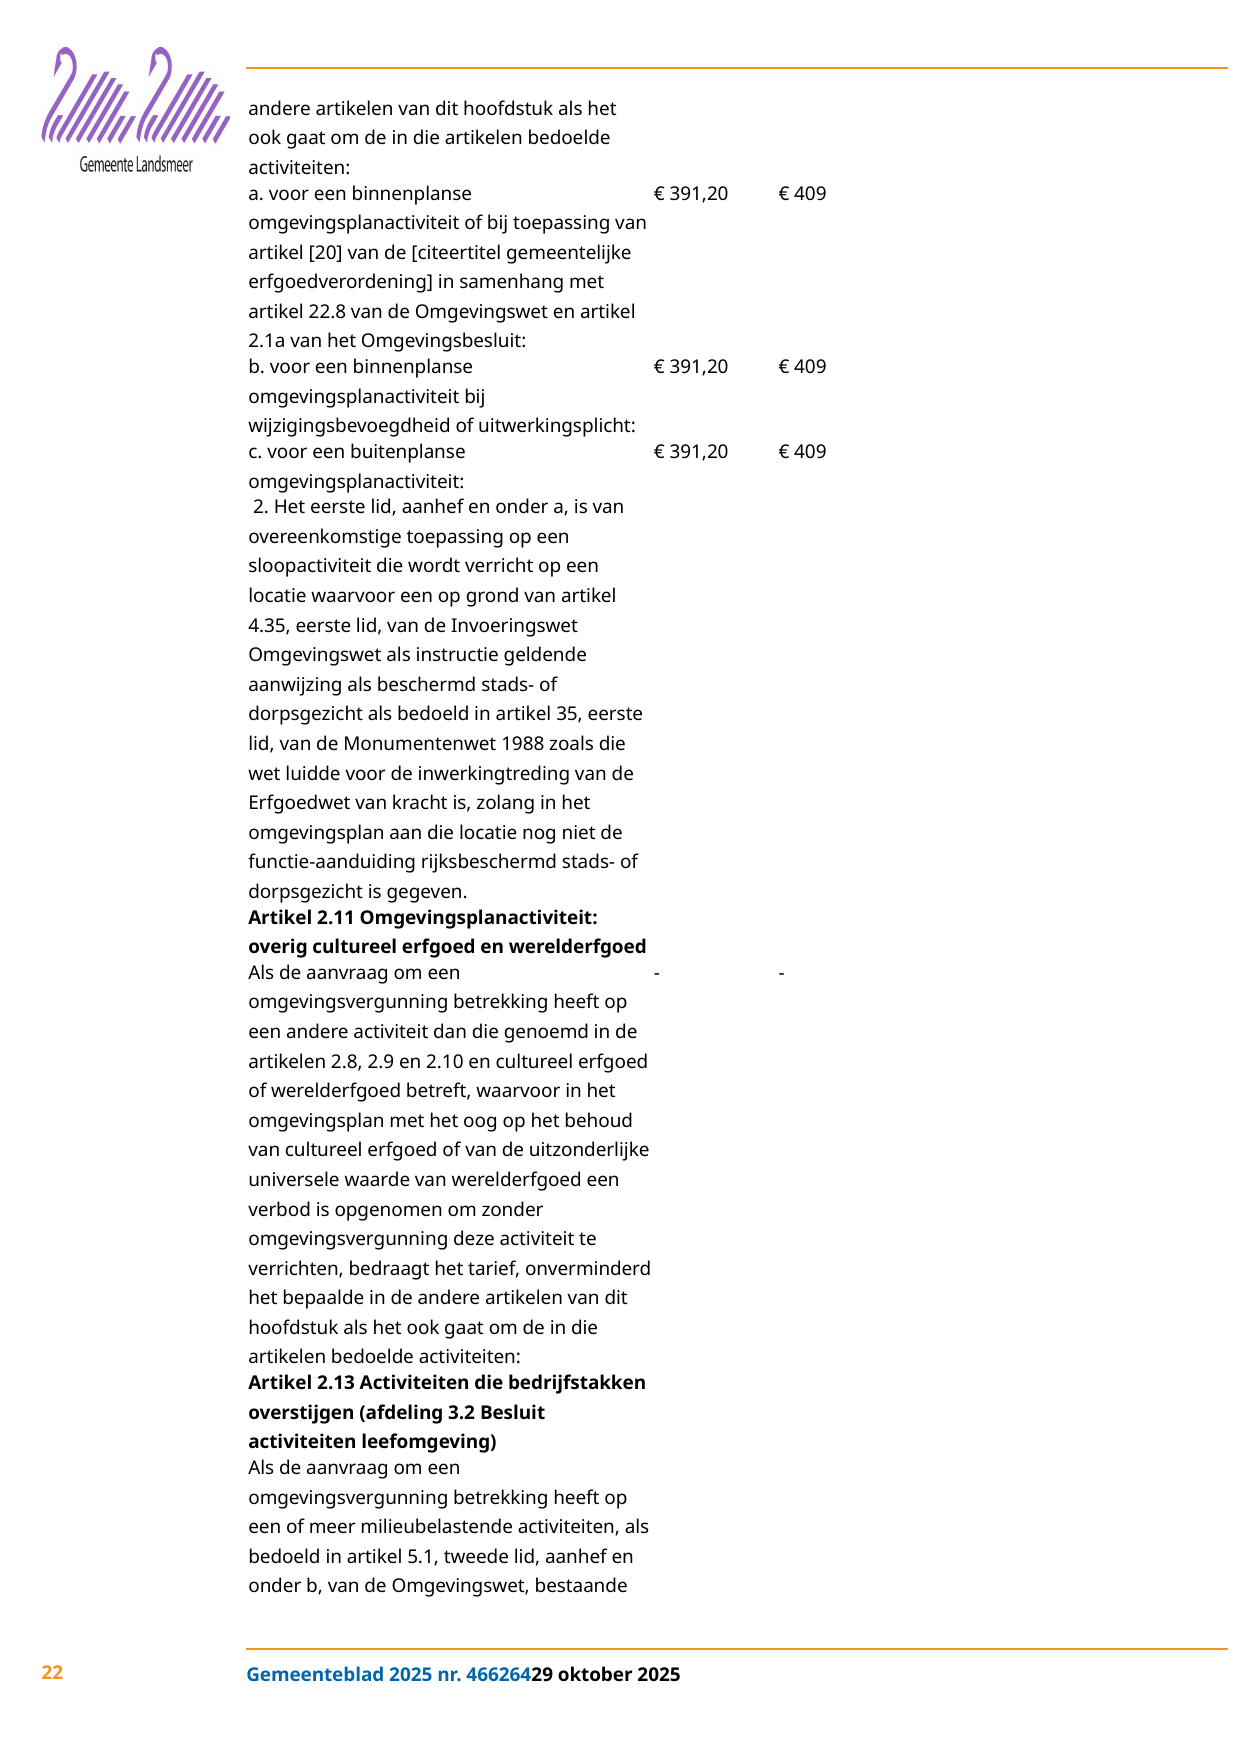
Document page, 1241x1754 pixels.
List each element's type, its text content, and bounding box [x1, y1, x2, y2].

table_cell a. voor een binnenplanse omgevingsplanactiviteit of bij toepassing van artikel [20] van de [citeertitel gemeentelijke erfgoedverordening] in samenhang met artikel 22.8 van de Omgevingswet en artikel 2.1a van het Omgevingsbesluit: [248, 180, 654, 353]
table_cell Als de aanvraag om een omgevingsvergunning betrekking heeft op een of meer milieubelastende activiteiten, als bedoeld in artikel 5.1, tweede lid, aanhef en onder b, van de Omgevingswet, bestaande [248, 1454, 654, 1598]
table_cell € 391,20 [654, 438, 778, 493]
picture [41, 47, 231, 172]
table_cell - [654, 959, 778, 1369]
table_cell € 409 [778, 353, 1027, 438]
table_cell € 409 [778, 438, 1027, 493]
table_cell andere artikelen van dit hoofdstuk als het ook gaat om de in die artikelen bedoelde activiteiten: [248, 95, 654, 180]
table_cell b. voor een binnenplanse omgevingsplanactiviteit bij wijzigingsbevoegdheid of uitwerkingsplicht: [248, 353, 654, 438]
table_cell [778, 1370, 1027, 1454]
table_cell 2. Het eerste lid, aanhef en onder a, is van overeenkomstige toepassing op een sloopactiviteit die wordt verricht op een locatie waarvoor een op grond van artikel 4.35, eerste lid, van de Invoeringswet Omgevingswet als instructie geldende aanwijzing als beschermd stads- of dorpsgezicht als bedoeld in artikel 35, eerste lid, van de Monumentenwet 1988 zoals die wet luidde voor de inwerkingtreding van de Erfgoedwet van kracht is, zolang in het omgevingsplan aan die locatie nog niet de functie-aanduiding rijksbeschermd stads- of dorpsgezicht is gegeven. [248, 494, 654, 904]
table_cell Als de aanvraag om een omgevingsvergunning betrekking heeft op een andere activiteit dan die genoemd in de artikelen 2.8, 2.9 en 2.10 en cultureel erfgoed of werelderfgoed betreft, waarvoor in het omgevingsplan met het oog op het behoud van cultureel erfgoed of van de uitzonderlijke universele waarde van werelderfgoed een verbod is opgenomen om zonder omgevingsvergunning deze activiteit te verrichten, bedraagt het tarief, onverminderd het bepaalde in de andere artikelen van dit hoofdstuk als het ook gaat om de in die artikelen bedoelde activiteiten: [248, 959, 654, 1369]
table_cell [778, 904, 1027, 959]
table_cell Artikel 2.13 Activiteiten die bedrijfstakken overstijgen (afdeling 3.2 Besluit activiteiten leefomgeving) [248, 1370, 654, 1454]
table_cell € 391,20 [654, 180, 778, 353]
table_cell € 409 [778, 180, 1027, 353]
table_cell c. voor een buitenplanse omgevingsplanactiviteit: [248, 438, 654, 493]
table_cell - [778, 959, 1027, 1369]
table_cell [778, 494, 1027, 904]
table_cell [778, 1454, 1027, 1598]
table_cell € 391,20 [654, 353, 778, 438]
table_cell Artikel 2.11 Omgevingsplanactiviteit: overig cultureel erfgoed en werelderfgoed [248, 904, 654, 959]
table_cell [654, 1370, 778, 1454]
table_cell [778, 95, 1027, 180]
table_cell [654, 494, 778, 904]
table_cell [654, 95, 778, 180]
table_cell [654, 904, 778, 959]
table_cell [654, 1454, 778, 1598]
